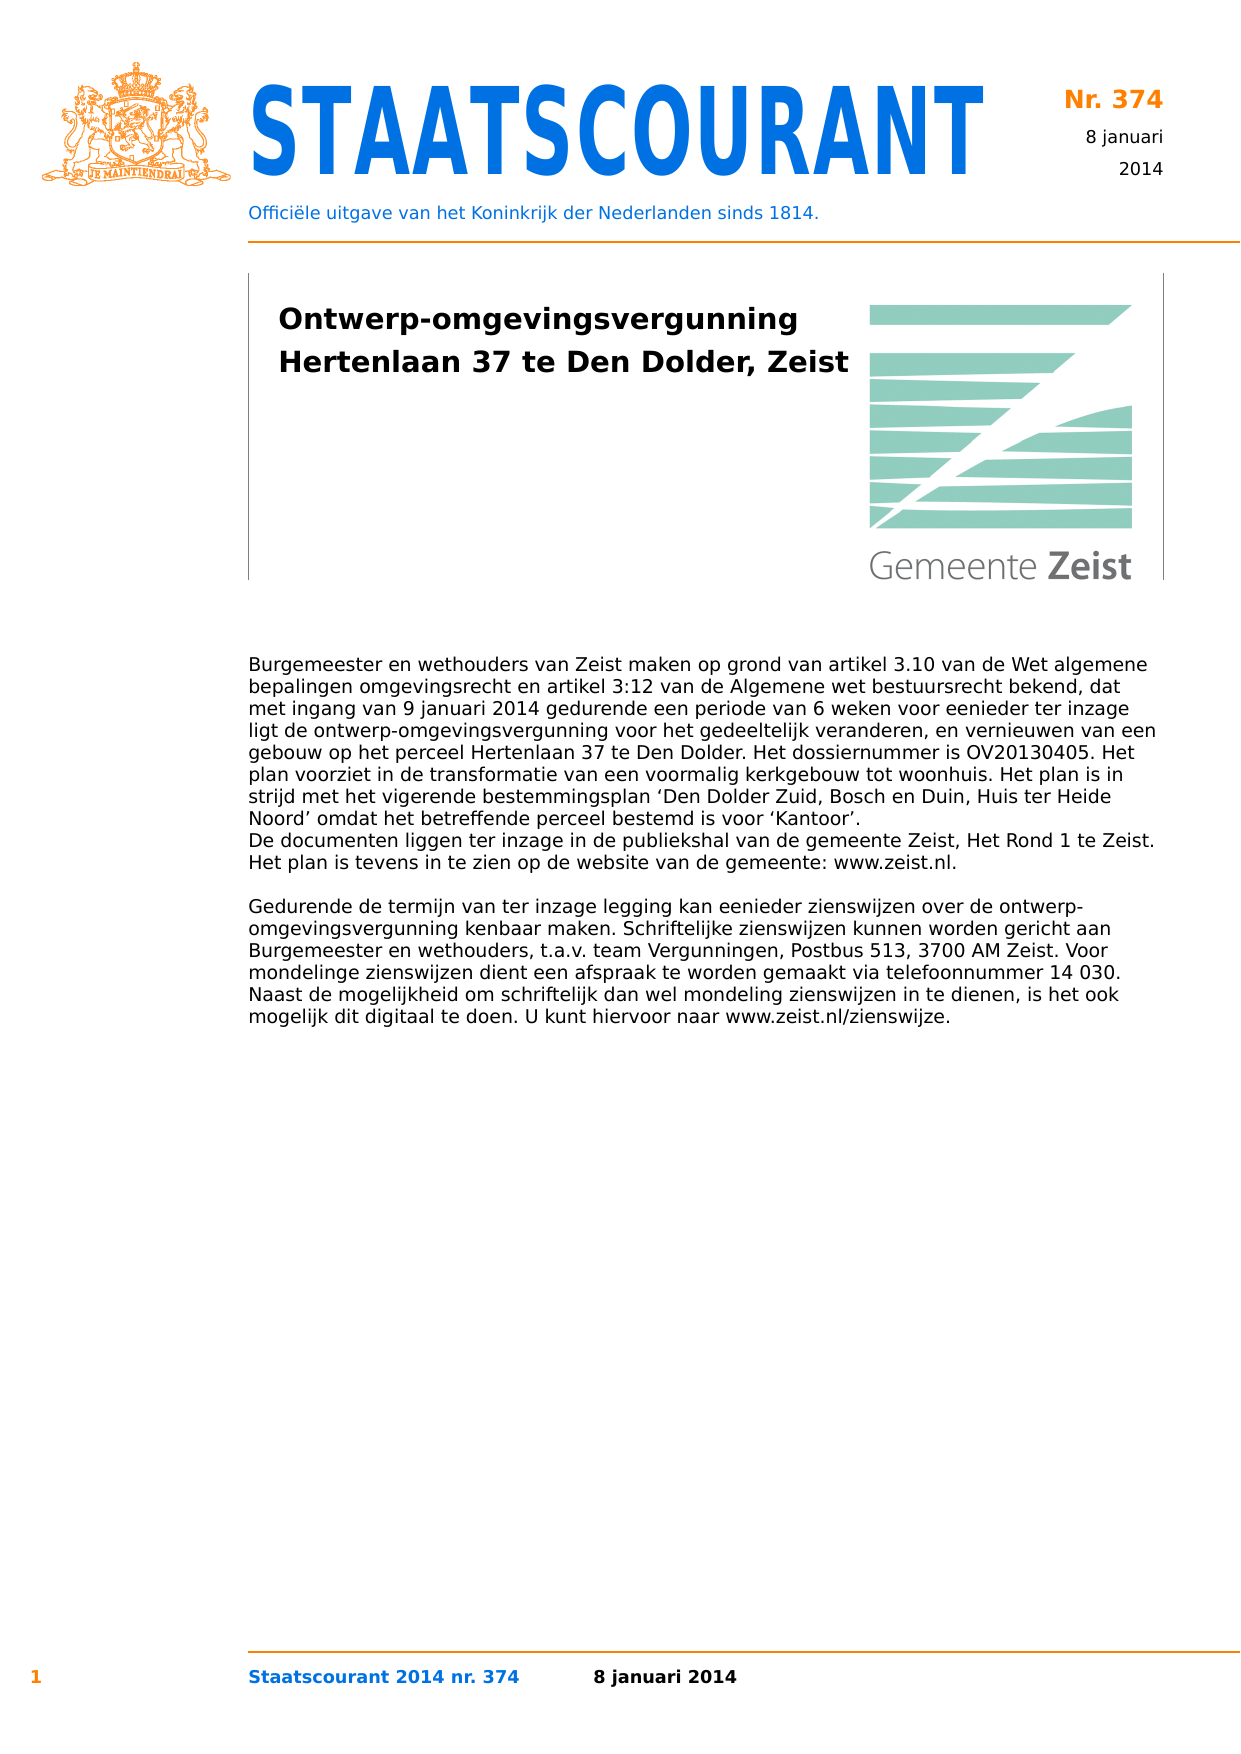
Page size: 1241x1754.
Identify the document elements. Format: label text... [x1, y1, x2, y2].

text Burgemeester en wethouders van Zeist maken op grond van artikel 3.10 van de Wet algemene bepalingen omgevingsrecht en artikel 3:12 van de Algemene wet bestuursrecht bekend, dat met ingang van 9 januari 2014 gedurende een periode van 6 weken voor eenieder ter inzage ligt de ontwerp-omgevingsvergunning voor het gedeeltelijk veranderen, en vernieuwen van een gebouw op het perceel Hertenlaan 37 te Den Dolder. Het dossiernummer is OV20130405. Het plan voorziet in de transformatie van een voormalig kerkgebouw tot woonhuis. Het plan is in strijd met het vigerende bestemmingsplan ‘Den Dolder Zuid, Bosch en Duin, Huis ter Heide Noord’ omdat het betreffende perceel bestemd is voor ‘Kantoor’. [248, 654, 1163, 830]
table_header [25, 62, 248, 241]
picture [41, 62, 231, 186]
text De documenten liggen ter inzage in de publiekshal van de gemeente Zeist, Het Rond 1 te Zeist. Het plan is tevens in te zien op de website van de gemeente: www.zeist.nl. [248, 830, 1163, 874]
text Gedurende de termijn van ter inzage legging kan eenieder zienswijzen over de ontwerp-omgevingsvergunning kenbaar maken. Schriftelijke zienswijzen kunnen worden gericht aan Burgemeester en wethouders, t.a.v. team Vergunningen, Postbus 513, 3700 AM Zeist. Voor mondelinge zienswijzen dient een afspraak te worden gemaakt via telefoonnummer 14 030. Naast de mogelijkheid om schriftelijk dan wel mondeling zienswijzen in te dienen, is het ook mogelijk dit digitaal te doen. U kunt hiervoor naar www.zeist.nl/zienswijze. [248, 896, 1163, 1028]
picture [867, 302, 1134, 581]
table_cell Officiële uitgave van het Koninkrijk der Nederlanden sinds 1814. [248, 203, 1240, 241]
subtitle Ontwerp-omgevingsvergunning Hertenlaan 37 te Den Dolder, Zeist [249, 273, 1163, 580]
table_cell 2014 [998, 153, 1240, 203]
table_header STAATSCOURANT [248, 62, 998, 203]
table_cell 8 januari [998, 121, 1240, 153]
table_header Nr. 374 [998, 62, 1240, 121]
